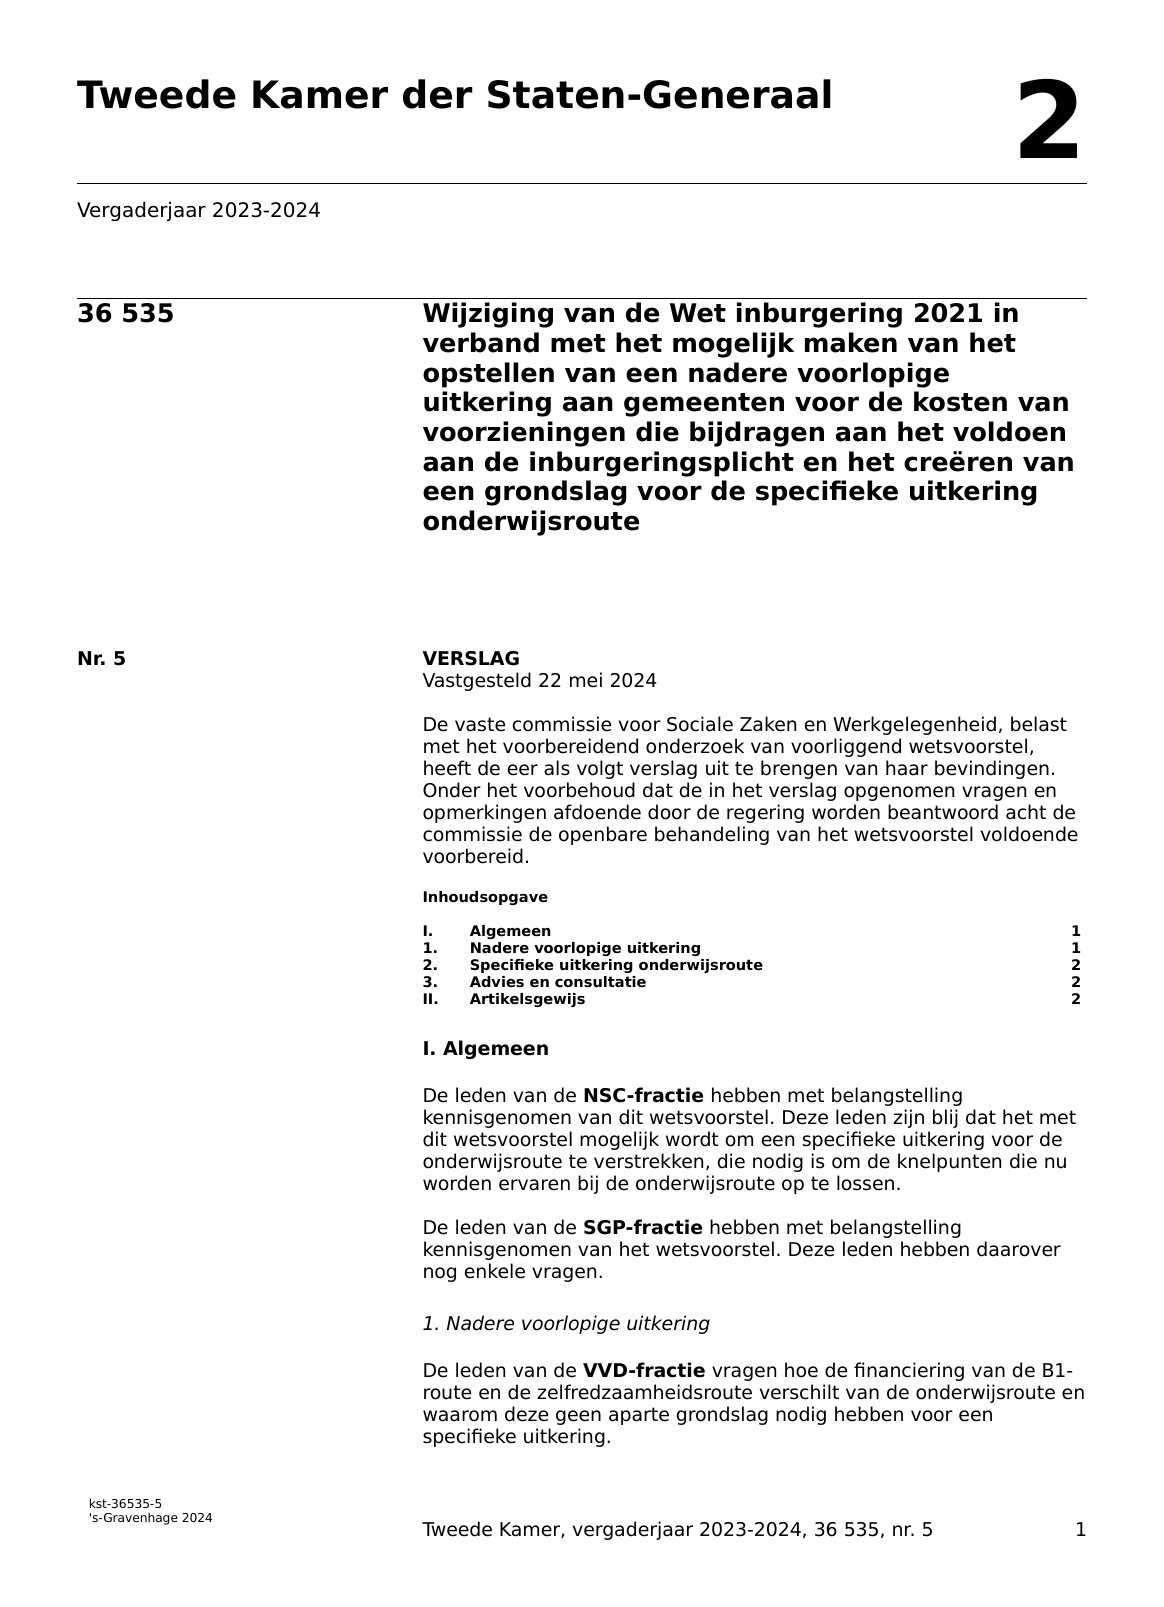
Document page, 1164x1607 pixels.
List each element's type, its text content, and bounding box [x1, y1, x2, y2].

table_cell 2 [1028, 957, 1087, 974]
table_cell Algemeen [464, 923, 1027, 940]
table_cell [1028, 906, 1087, 923]
table_cell II. [422, 991, 463, 1008]
table_cell Nadere voorlopige uitkering [464, 940, 1027, 957]
text De vaste commissie voor Sociale Zaken en Werkgelegenheid, belast met het voorbereidend onderzoek van voorliggend wetsvoorstel, heeft de eer als volgt verslag uit te brengen van haar bevindingen. [422, 714, 1087, 779]
text kst-36535-5 [88, 1497, 323, 1511]
text De leden van de VVD-fractie vragen hoe de financiering van de B1-route en de zelfredzaamheidsroute verschilt van de onderwijsroute en waarom deze geen aparte grondslag nodig hebben voor een specifieke uitkering. [422, 1360, 1087, 1448]
table_cell [464, 906, 1027, 923]
table_cell Artikelsgewijs [464, 991, 1027, 1008]
table_cell 2 [1028, 974, 1087, 991]
table_cell 2. [422, 957, 463, 974]
subtitle I. Algemeen [422, 1038, 1087, 1060]
table_header 2 [886, 59, 1087, 183]
text Vastgesteld 22 mei 2024 [422, 669, 1087, 691]
table_cell 1 [1028, 940, 1087, 957]
table_cell 2 [1028, 991, 1087, 1008]
text Onder het voorbehoud dat de in het verslag opgenomen vragen en opmerkingen afdoende door de regering worden beantwoord acht de commissie de openbare behandeling van het wetsvoorstel voldoende voorbereid. [422, 779, 1087, 867]
table_cell 1 [1028, 923, 1087, 940]
text De leden van de NSC-fractie hebben met belangstelling kennisgenomen van dit wetsvoorstel. Deze leden zijn blij dat het met dit wetsvoorstel mogelijk wordt om een specifieke uitkering voor de onderwijsroute te verstrekken, die nodig is om de knelpunten die nu worden ervaren bij de onderwijsroute op te lossen. [422, 1085, 1087, 1195]
table_cell I. [422, 923, 463, 940]
table_cell Advies en consultatie [464, 974, 1027, 991]
table_header Inhoudsopgave [422, 889, 1087, 906]
table_cell Specifieke uitkering onderwijsroute [464, 957, 1027, 974]
table_header Tweede Kamer der Staten-Generaal [77, 59, 886, 183]
text De leden van de SGP-fractie hebben met belangstelling kennisgenomen van het wetsvoorstel. Deze leden hebben daarover nog enkele vragen. [422, 1217, 1087, 1283]
table_cell 3. [422, 974, 463, 991]
table_cell 1. [422, 940, 463, 957]
subtitle Nr. 5 VERSLAG [77, 647, 1087, 669]
subtitle 36 535 Wijziging van de Wet inburgering 2021 in verband met het mogelijk maken van het opstellen van een nadere voorlopige uitkering aan gemeenten voor de kosten van voorzieningen die bijdragen aan het voldoen aan de inburgeringsplicht en het creëren van een grondslag voor de specifieke uitkering onderwijsroute [77, 299, 1087, 536]
table_cell [422, 906, 463, 923]
subtitle 1. Nadere voorlopige uitkering [422, 1313, 1087, 1335]
text 's-Gravenhage 2024 [88, 1511, 323, 1525]
table_cell Vergaderjaar 2023-2024 [77, 184, 1087, 298]
